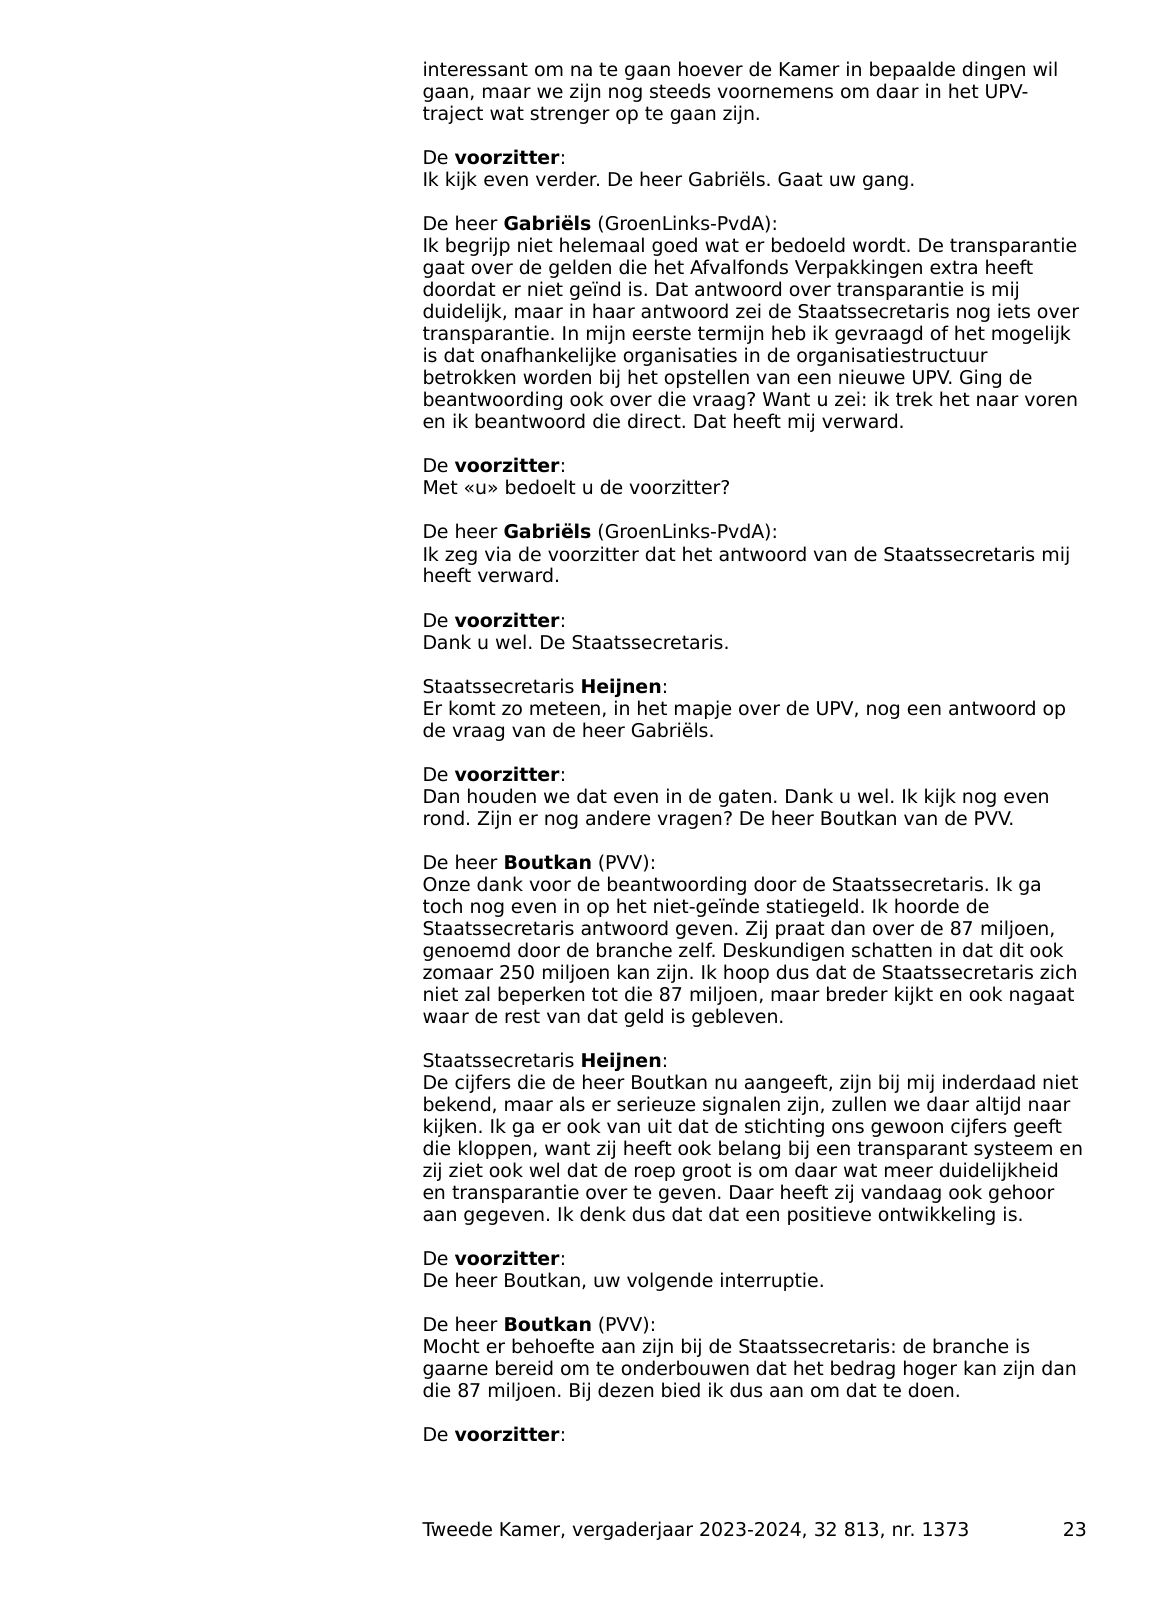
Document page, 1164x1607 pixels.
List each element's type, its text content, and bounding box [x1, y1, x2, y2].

text De voorzitter: [422, 1248, 1087, 1270]
text De voorzitter: [422, 764, 1087, 786]
text Staatssecretaris Heijnen: [422, 1050, 1087, 1072]
text Onze dank voor de beantwoording door de Staatssecretaris. Ik ga toch nog even in op het niet-geïnde statiegeld. Ik hoorde de Staatssecretaris antwoord geven. Zij praat dan over de 87 miljoen, genoemd door de branche zelf. Deskundigen schatten in dat dit ook zomaar 250 miljoen kan zijn. Ik hoop dus dat de Staatssecretaris zich niet zal beperken tot die 87 miljoen, maar breder kijkt en ook nagaat waar de rest van dat geld is gebleven. [422, 874, 1087, 1028]
text Met «u» bedoelt u de voorzitter? [422, 477, 1087, 499]
text Mocht er behoefte aan zijn bij de Staatssecretaris: de branche is gaarne bereid om te onderbouwen dat het bedrag hoger kan zijn dan die 87 miljoen. Bij dezen bied ik dus aan om dat te doen. [422, 1336, 1087, 1402]
text De heer Gabriëls (GroenLinks-PvdA): [422, 213, 1087, 235]
text De heer Boutkan, uw volgende interruptie. [422, 1270, 1087, 1292]
text De heer Boutkan (PVV): [422, 852, 1087, 874]
text De voorzitter: [422, 147, 1087, 169]
text Ik kijk even verder. De heer Gabriëls. Gaat uw gang. [422, 169, 1087, 191]
text De cijfers die de heer Boutkan nu aangeeft, zijn bij mij inderdaad niet bekend, maar als er serieuze signalen zijn, zullen we daar altijd naar kijken. Ik ga er ook van uit dat de stichting ons gewoon cijfers geeft die kloppen, want zij heeft ook belang bij een transparant systeem en zij ziet ook wel dat de roep groot is om daar wat meer duidelijkheid en transparantie over te geven. Daar heeft zij vandaag ook gehoor aan gegeven. Ik denk dus dat dat een positieve ontwikkeling is. [422, 1072, 1087, 1226]
text De voorzitter: [422, 1424, 1087, 1446]
text De heer Gabriëls (GroenLinks-PvdA): [422, 521, 1087, 543]
text Dan houden we dat even in de gaten. Dank u wel. Ik kijk nog even rond. Zijn er nog andere vragen? De heer Boutkan van de PVV. [422, 786, 1087, 830]
text Ik begrijp niet helemaal goed wat er bedoeld wordt. De transparantie gaat over de gelden die het Afvalfonds Verpakkingen extra heeft doordat er niet geïnd is. Dat antwoord over transparantie is mij duidelijk, maar in haar antwoord zei de Staatssecretaris nog iets over transparantie. In mijn eerste termijn heb ik gevraagd of het mogelijk is dat onafhankelijke organisaties in de organisatiestructuur betrokken worden bij het opstellen van een nieuwe UPV. Ging de beantwoording ook over die vraag? Want u zei: ik trek het naar voren en ik beantwoord die direct. Dat heeft mij verward. [422, 235, 1087, 433]
text De voorzitter: [422, 455, 1087, 477]
text Dank u wel. De Staatssecretaris. [422, 632, 1087, 653]
text Er komt zo meteen, in het mapje over de UPV, nog een antwoord op de vraag van de heer Gabriëls. [422, 698, 1087, 742]
text De heer Boutkan (PVV): [422, 1314, 1087, 1336]
text Ik zeg via de voorzitter dat het antwoord van de Staatssecretaris mij heeft verward. [422, 543, 1087, 587]
text Staatssecretaris Heijnen: [422, 676, 1087, 698]
text interessant om na te gaan hoever de Kamer in bepaalde dingen wil gaan, maar we zijn nog steeds voornemens om daar in het UPV-traject wat strenger op te gaan zijn. [422, 59, 1087, 125]
text De voorzitter: [422, 609, 1087, 632]
